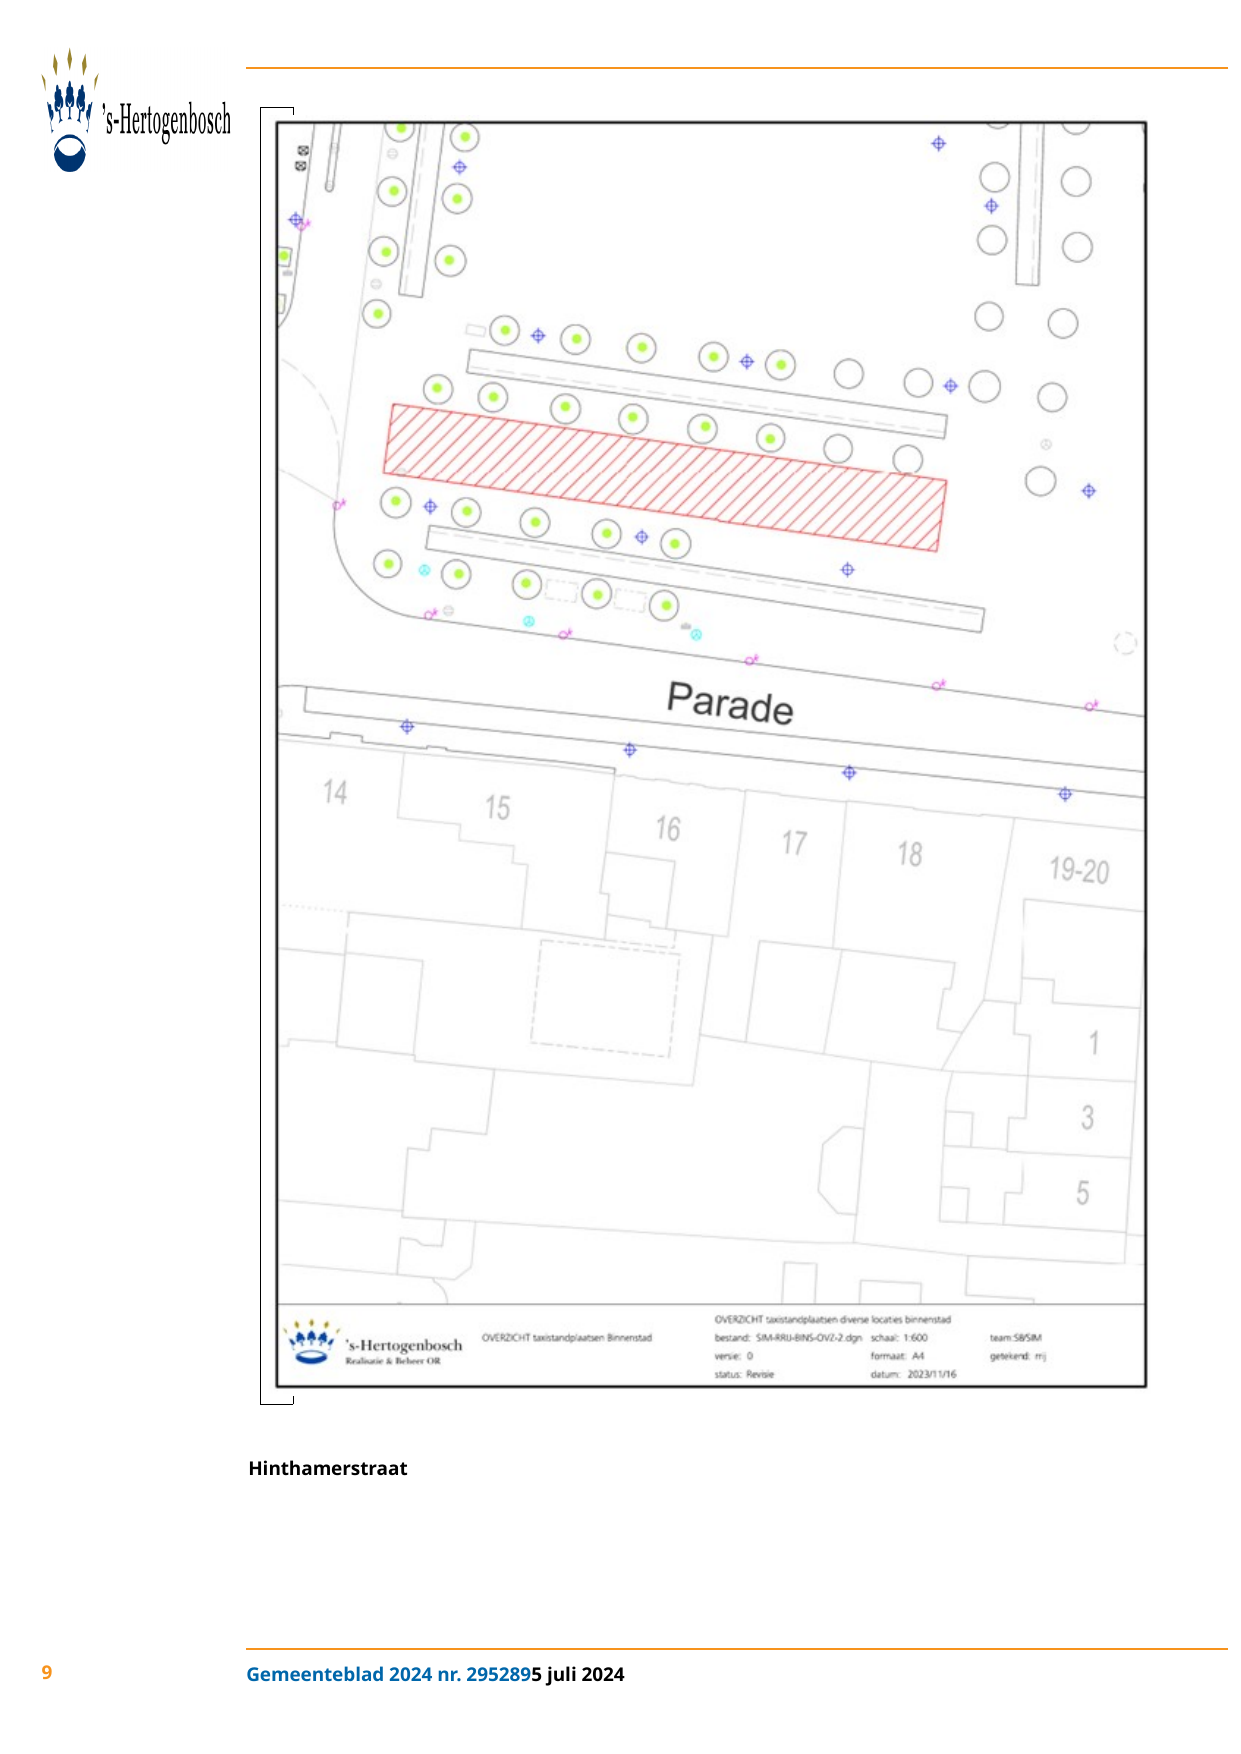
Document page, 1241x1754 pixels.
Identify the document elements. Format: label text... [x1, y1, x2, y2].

text Hinthamerstraat [248, 1455, 1152, 1481]
picture [41, 47, 231, 172]
picture [268, 115, 1155, 1396]
